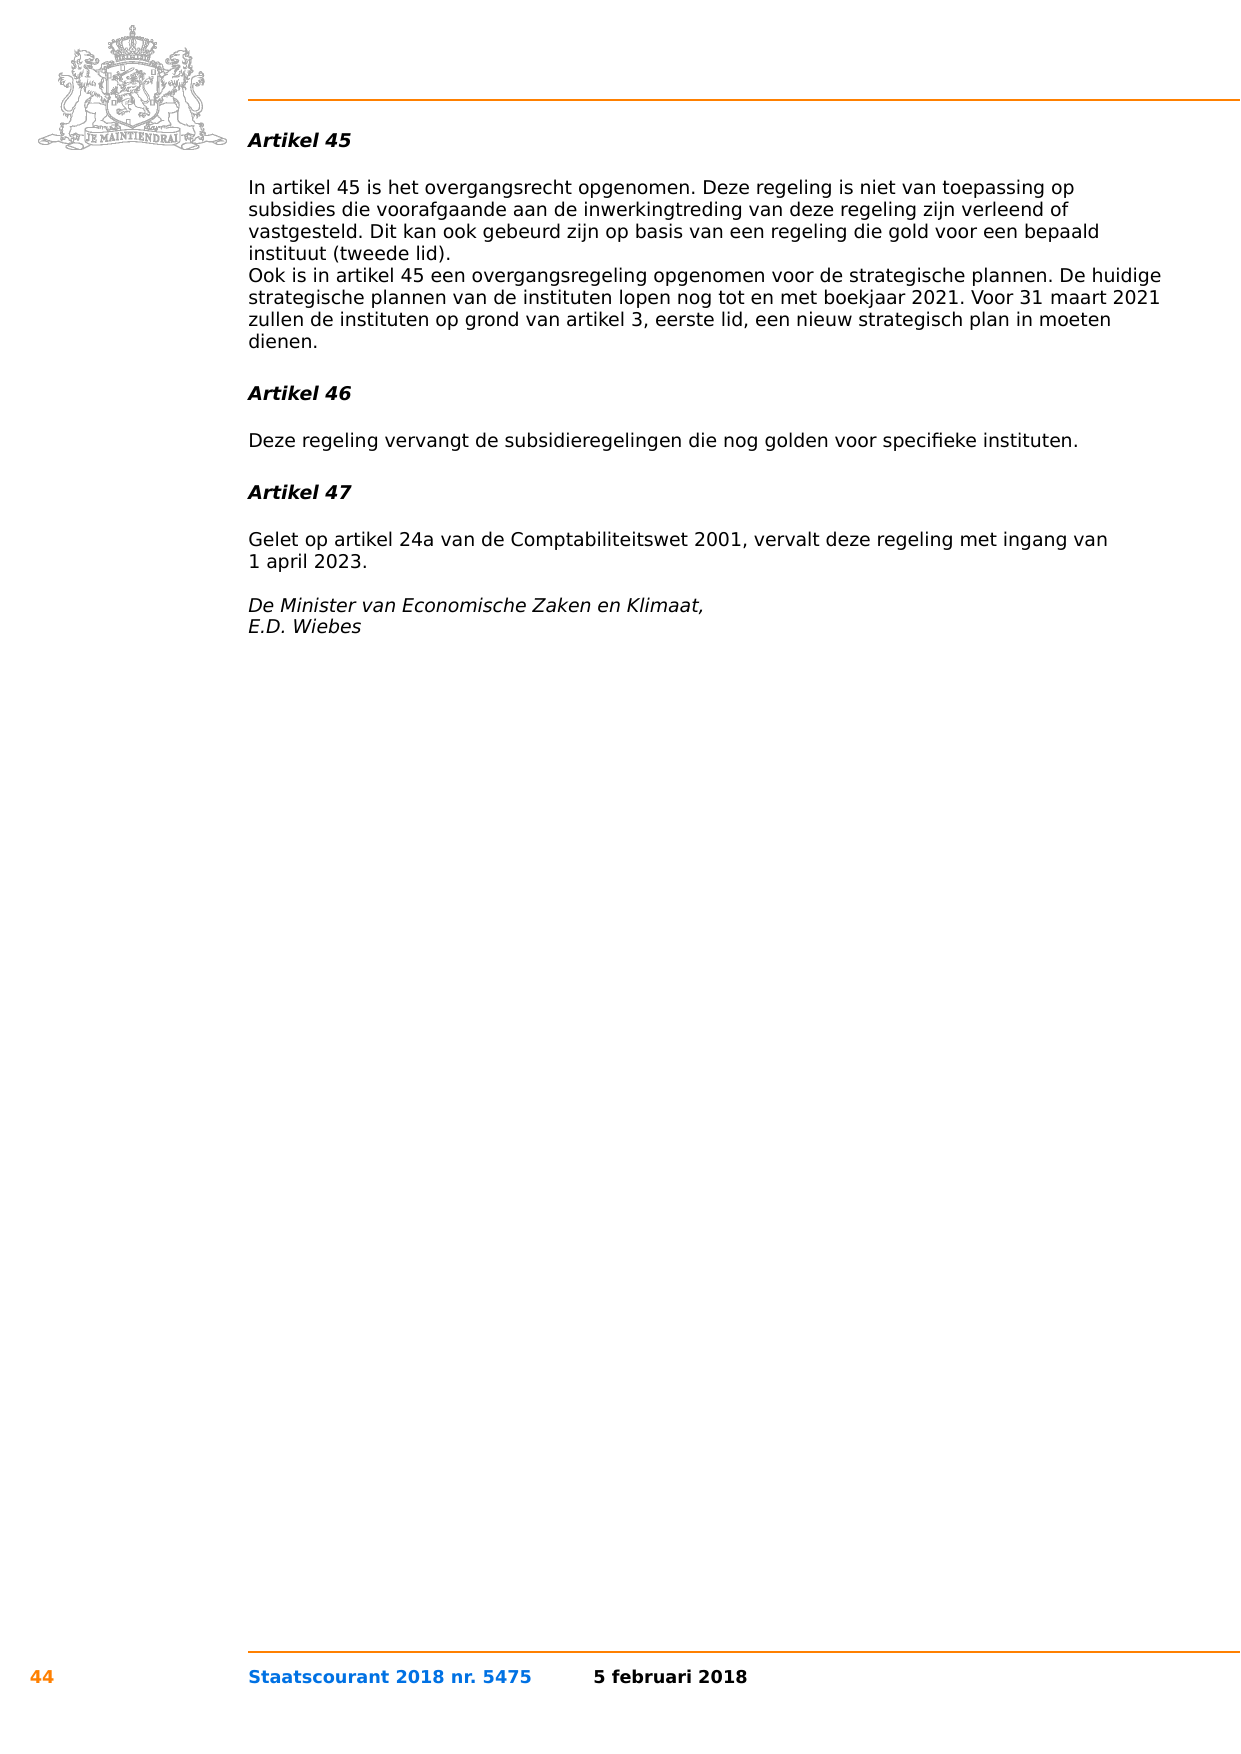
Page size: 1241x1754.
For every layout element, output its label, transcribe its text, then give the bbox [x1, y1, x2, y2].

text De Minister van Economische Zaken en Klimaat, E.D. Wiebes [248, 594, 1163, 638]
text In artikel 45 is het overgangsrecht opgenomen. Deze regeling is niet van toepassing op subsidies die voorafgaande aan de inwerkingtreding van deze regeling zijn verleend of vastgesteld. Dit kan ook gebeurd zijn op basis van een regeling die gold voor een bepaald instituut (tweede lid). [248, 177, 1163, 265]
text Ook is in artikel 45 een overgangsregeling opgenomen voor de strategische plannen. De huidige strategische plannen van de instituten lopen nog tot en met boekjaar 2021. Voor 31 maart 2021 zullen de instituten op grond van artikel 3, eerste lid, een nieuw strategisch plan in moeten dienen. [248, 265, 1163, 353]
subtitle Artikel 47 [248, 482, 1163, 504]
text Deze regeling vervangt de subsidieregelingen die nog golden voor specifieke instituten. [248, 430, 1163, 452]
picture [38, 25, 227, 150]
text Gelet op artikel 24a van de Comptabiliteitswet 2001, vervalt deze regeling met ingang van 1 april 2023. [248, 529, 1163, 573]
subtitle Artikel 46 [248, 383, 1163, 405]
subtitle Artikel 45 [248, 130, 1163, 152]
